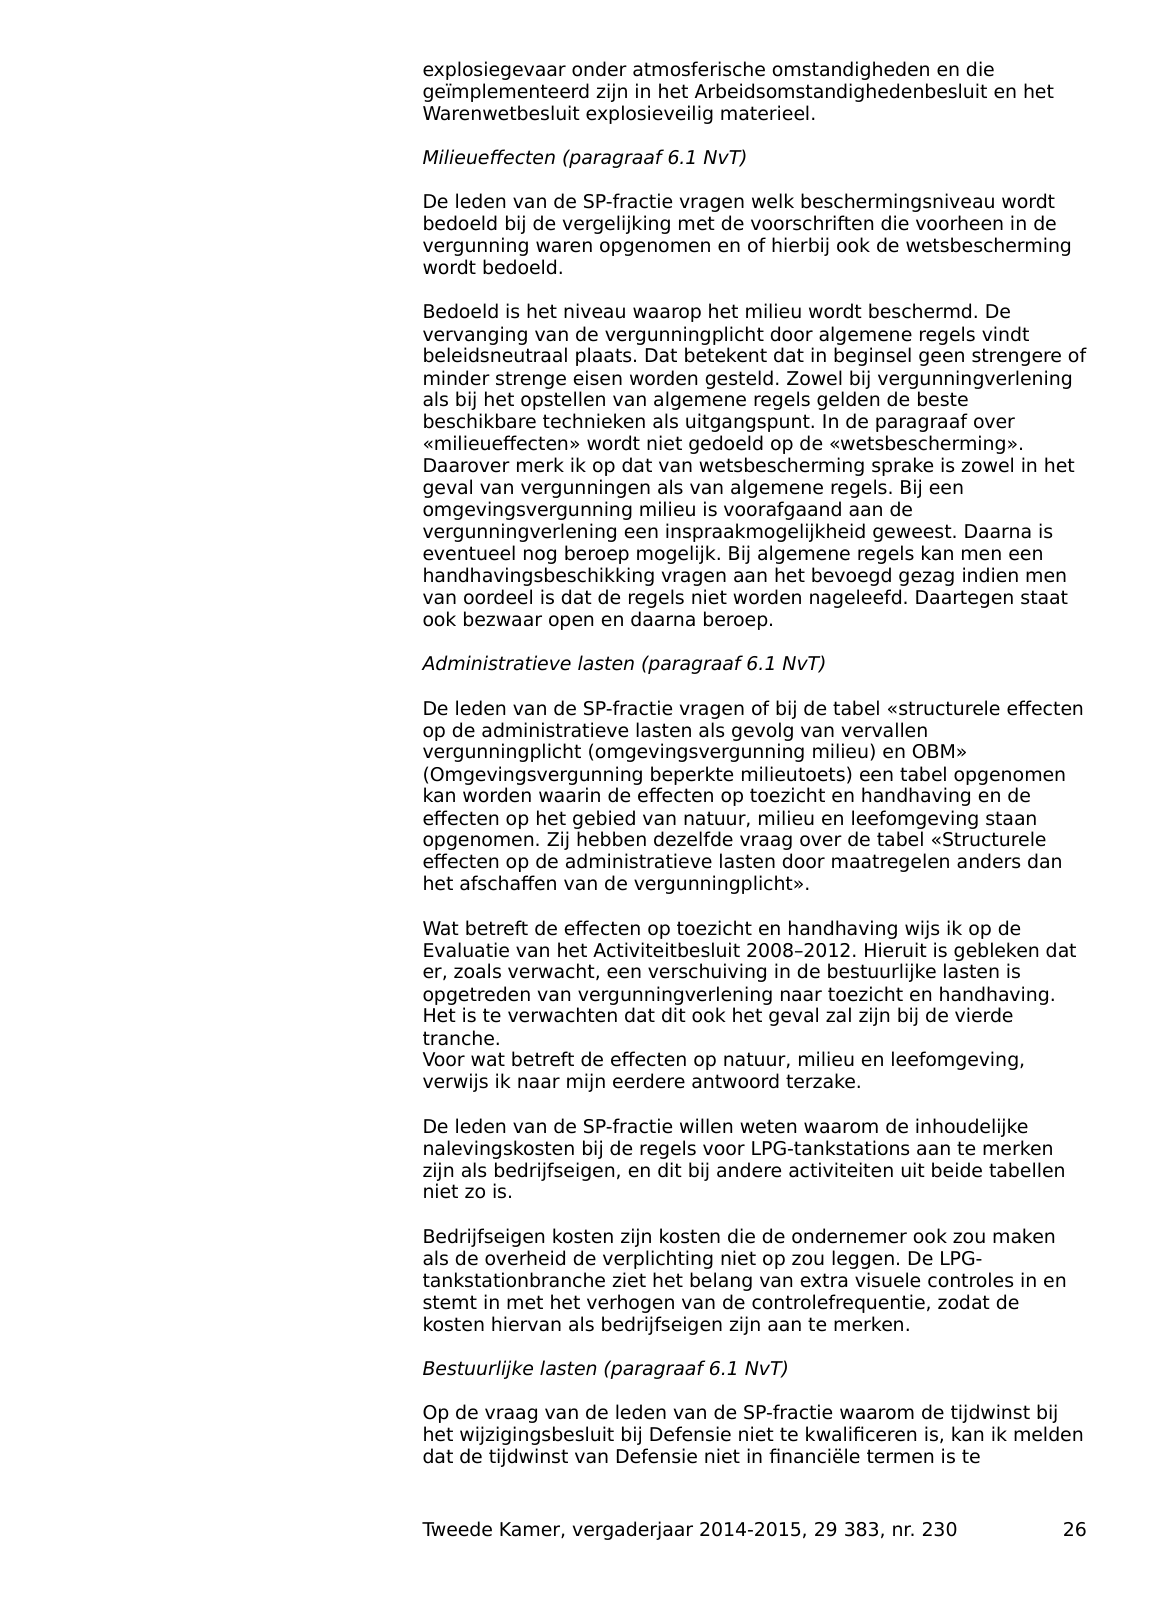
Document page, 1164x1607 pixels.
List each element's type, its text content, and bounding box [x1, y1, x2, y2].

text De leden van de SP-fractie vragen of bij de tabel «structurele effecten op de administratieve lasten als gevolg van vervallen vergunningplicht (omgevingsvergunning milieu) en OBM» (Omgevingsvergunning beperkte milieutoets) een tabel opgenomen kan worden waarin de effecten op toezicht en handhaving en de effecten op het gebied van natuur, milieu en leefomgeving staan opgenomen. Zij hebben dezelfde vraag over de tabel «Structurele effecten op de administratieve lasten door maatregelen anders dan het afschaffen van de vergunningplicht». [422, 697, 1087, 895]
text Voor wat betreft de effecten op natuur, milieu en leefomgeving, verwijs ik naar mijn eerdere antwoord terzake. [422, 1049, 1087, 1093]
subtitle Milieueffecten (paragraaf 6.1 NvT) [422, 147, 1087, 169]
text Wat betreft de effecten op toezicht en handhaving wijs ik op de Evaluatie van het Activiteitbesluit 2008–2012. Hieruit is gebleken dat er, zoals verwacht, een verschuiving in de bestuurlijke lasten is opgetreden van vergunningverlening naar toezicht en handhaving. Het is te verwachten dat dit ook het geval zal zijn bij de vierde tranche. [422, 917, 1087, 1049]
text Bedoeld is het niveau waarop het milieu wordt beschermd. De vervanging van de vergunningplicht door algemene regels vindt beleidsneutraal plaats. Dat betekent dat in beginsel geen strengere of minder strenge eisen worden gesteld. Zowel bij vergunningverlening als bij het opstellen van algemene regels gelden de beste beschikbare technieken als uitgangspunt. In de paragraaf over «milieueffecten» wordt niet gedoeld op de «wetsbescherming». Daarover merk ik op dat van wetsbescherming sprake is zowel in het geval van vergunningen als van algemene regels. Bij een omgevingsvergunning milieu is voorafgaand aan de vergunningverlening een inspraakmogelijkheid geweest. Daarna is eventueel nog beroep mogelijk. Bij algemene regels kan men een handhavingsbeschikking vragen aan het bevoegd gezag indien men van oordeel is dat de regels niet worden nageleefd. Daartegen staat ook bezwaar open en daarna beroep. [422, 301, 1087, 631]
text De leden van de SP-fractie willen weten waarom de inhoudelijke nalevingskosten bij de regels voor LPG-tankstations aan te merken zijn als bedrijfseigen, en dit bij andere activiteiten uit beide tabellen niet zo is. [422, 1116, 1087, 1203]
text explosiegevaar onder atmosferische omstandigheden en die geïmplementeerd zijn in het Arbeidsomstandighedenbesluit en het Warenwetbesluit explosieveilig materieel. [422, 59, 1087, 125]
text De leden van de SP-fractie vragen welk beschermingsniveau wordt bedoeld bij de vergelijking met de voorschriften die voorheen in de vergunning waren opgenomen en of hierbij ook de wetsbescherming wordt bedoeld. [422, 191, 1087, 279]
text Op de vraag van de leden van de SP-fractie waarom de tijdwinst bij het wijzigingsbesluit bij Defensie niet te kwalificeren is, kan ik melden dat de tijdwinst van Defensie niet in financiële termen is te [422, 1402, 1087, 1468]
subtitle Administratieve lasten (paragraaf 6.1 NvT) [422, 653, 1087, 675]
text Bedrijfseigen kosten zijn kosten die de ondernemer ook zou maken als de overheid de verplichting niet op zou leggen. De LPG-tankstationbranche ziet het belang van extra visuele controles in en stemt in met het verhogen van de controlefrequentie, zodat de kosten hiervan als bedrijfseigen zijn aan te merken. [422, 1226, 1087, 1336]
subtitle Bestuurlijke lasten (paragraaf 6.1 NvT) [422, 1358, 1087, 1380]
